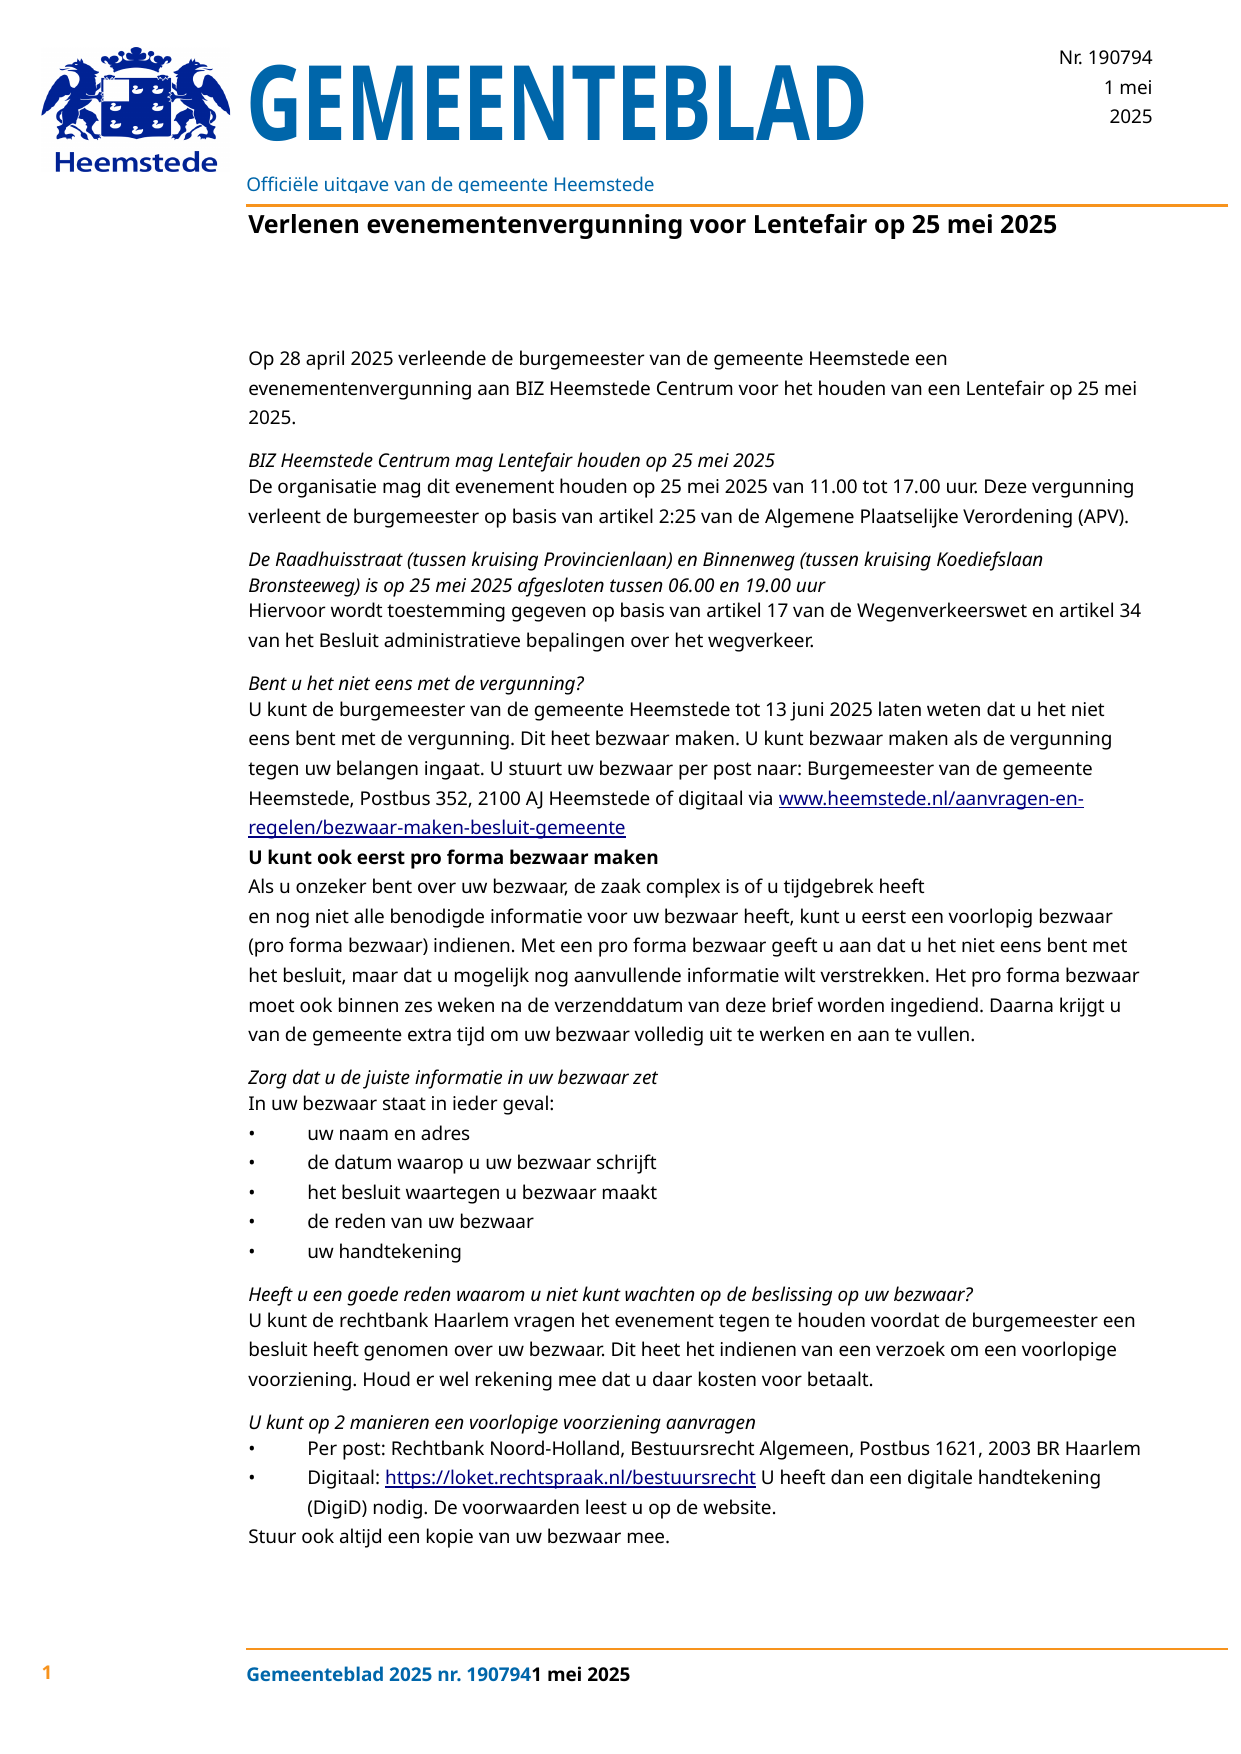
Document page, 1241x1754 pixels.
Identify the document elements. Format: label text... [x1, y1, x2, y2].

text In uw bezwaar staat in ieder geval: [248, 1090, 1152, 1116]
text U kunt de burgemeester van de gemeente Heemstede tot 13 juni 2025 laten weten dat u het niet eens bent met de vergunning. Dit heet bezwaar maken. U kunt bezwaar maken als de vergunning tegen uw belangen ingaat. U stuurt uw bezwaar per post naar: Burgemeester van de gemeente Heemstede, Postbus 352, 2100 AJ Heemstede of digitaal via www.heemstede.nl/aanvragen-en-regelen/bezwaar-maken-besluit-gemeente [248, 696, 1152, 840]
list Digitaal: https://loket.rechtspraak.nl/bestuursrecht U heeft dan een digitale handtekening (DigiD) nodig. De voorwaarden leest u op de website. [248, 1464, 1152, 1520]
text Zorg dat u de juiste informatie in uw bezwaar zet [248, 1064, 1152, 1090]
text BIZ Heemstede Centrum mag Lentefair houden op 25 mei 2025 [248, 448, 1152, 473]
text Heeft u een goede reden waarom u niet kunt wachten op de beslissing op uw bezwaar? [248, 1281, 1152, 1307]
list uw naam en adres [248, 1120, 1152, 1146]
text Verlenen evenementenvergunning voor Lentefair op 25 mei 2025 [248, 207, 1152, 241]
text De Raadhuisstraat (tussen kruising Provincienlaan) en Binnenweg (tussen kruising Koediefslaan Bronsteeweg) is op 25 mei 2025 afgesloten tussen 06.00 en 19.00 uur [248, 546, 1152, 597]
text Hiervoor wordt toestemming gegeven op basis van artikel 17 van de Wegenverkeerswet en artikel 34 van het Besluit administratieve bepalingen over het wegverkeer. [248, 597, 1152, 653]
picture [41, 47, 231, 172]
text Als u onzeker bent over uw bezwaar, de zaak complex is of u tijdgebrek heeft [248, 873, 1152, 899]
list uw handtekening [248, 1238, 1152, 1264]
text U kunt op 2 manieren een voorlopige voorziening aanvragen [248, 1409, 1152, 1435]
list Per post: Rechtbank Noord-Holland, Bestuursrecht Algemeen, Postbus 1621, 2003 BR Haarlem [248, 1435, 1152, 1461]
text De organisatie mag dit evenement houden op 25 mei 2025 van 11.00 tot 17.00 uur. Deze vergunning verleent de burgemeester op basis van artikel 2:25 van de Algemene Plaatselijke Verordening (APV). [248, 473, 1152, 529]
text U kunt ook eerst pro forma bezwaar maken [248, 844, 1152, 869]
list de datum waarop u uw bezwaar schrijft [248, 1149, 1152, 1175]
text Stuur ook altijd een kopie van uw bezwaar mee. [248, 1524, 1152, 1549]
text en nog niet alle benodigde informatie voor uw bezwaar heeft, kunt u eerst een voorlopig bezwaar (pro forma bezwaar) indienen. Met een pro forma bezwaar geeft u aan dat u het niet eens bent met het besluit, maar dat u mogelijk nog aanvullende informatie wilt verstrekken. Het pro forma bezwaar moet ook binnen zes weken na de verzenddatum van deze brief worden ingediend. Daarna krijgt u van de gemeente extra tijd om uw bezwaar volledig uit te werken en aan te vullen. [248, 903, 1152, 1047]
list de reden van uw bezwaar [248, 1208, 1152, 1234]
text Op 28 april 2025 verleende de burgemeester van de gemeente Heemstede een evenementenvergunning aan BIZ Heemstede Centrum voor het houden van een Lentefair op 25 mei 2025. [248, 345, 1152, 430]
list het besluit waartegen u bezwaar maakt [248, 1179, 1152, 1205]
text Bent u het niet eens met de vergunning? [248, 670, 1152, 696]
text U kunt de rechtbank Haarlem vragen het evenement tegen te houden voordat de burgemeester een besluit heeft genomen over uw bezwaar. Dit heet het indienen van een verzoek om een voorlopige voorziening. Houd er wel rekening mee dat u daar kosten voor betaalt. [248, 1307, 1152, 1392]
